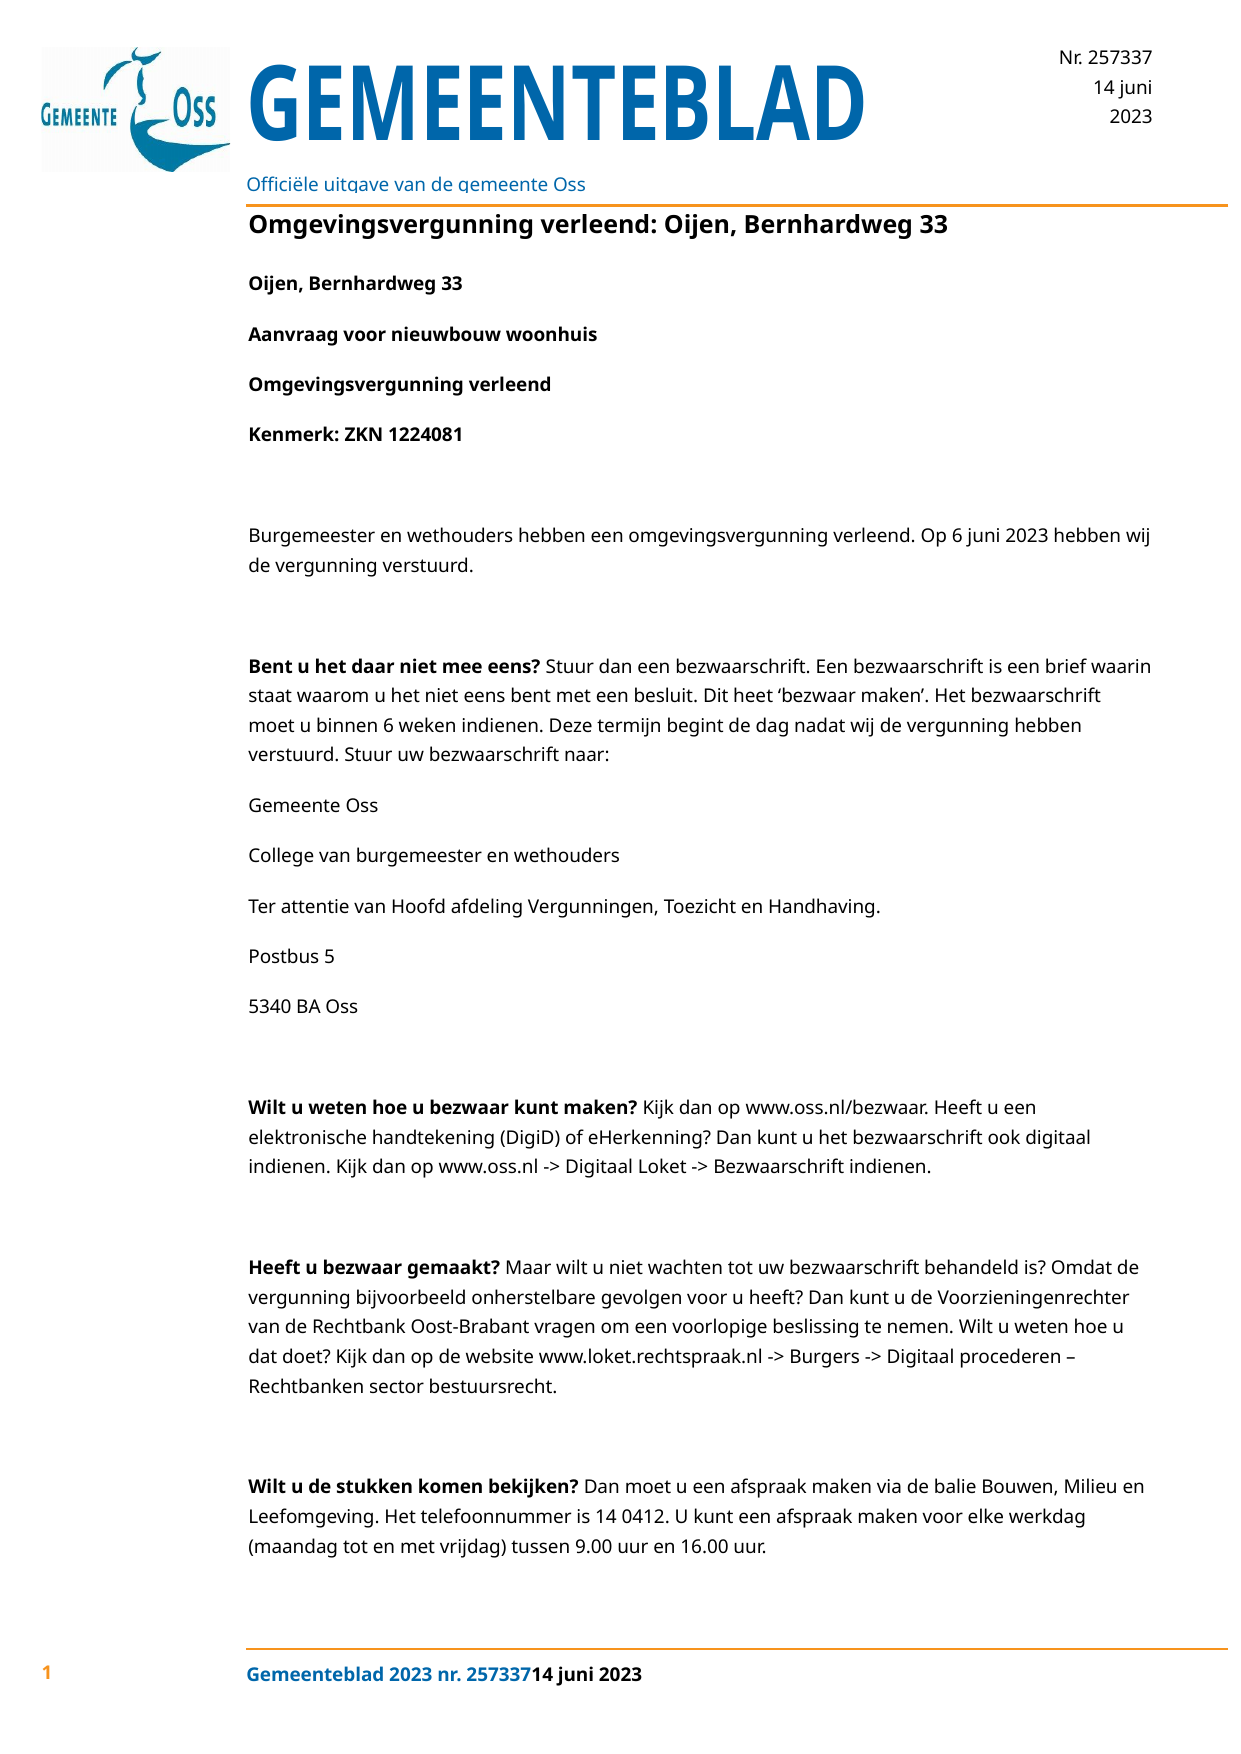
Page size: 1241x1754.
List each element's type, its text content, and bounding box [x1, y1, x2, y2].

text Aanvraag voor nieuwbouw woonhuis [248, 321, 1152, 346]
text Omgevingsvergunning verleend: Oijen, Bernhardweg 33 [248, 207, 1152, 241]
text Burgemeester en wethouders hebben een omgevingsvergunning verleend. Op 6 juni 2023 hebben wij de vergunning verstuurd. [248, 522, 1152, 578]
picture [41, 47, 231, 172]
text Wilt u weten hoe u bezwaar kunt maken? Kijk dan op www.oss.nl/bezwaar. Heeft u een elektronische handtekening (DigiD) of eHerkenning? Dan kunt u het bezwaarschrift ook digitaal indienen. Kijk dan op www.oss.nl -> Digitaal Loket -> Bezwaarschrift indienen. [248, 1094, 1152, 1179]
text Kenmerk: ZKN 1224081 [248, 422, 1152, 447]
text Heeft u bezwaar gemaakt? Maar wilt u niet wachten tot uw bezwaarschrift behandeld is? Omdat de vergunning bijvoorbeeld onherstelbare gevolgen voor u heeft? Dan kunt u de Voorzieningenrechter van de Rechtbank Oost-Brabant vragen om een voorlopige beslissing te nemen. Wilt u weten hoe u dat doet? Kijk dan op de website www.loket.rechtspraak.nl -> Burgers -> Digitaal procederen – Rechtbanken sector bestuursrecht. [248, 1254, 1152, 1398]
text 5340 BA Oss [248, 994, 1152, 1019]
text Postbus 5 [248, 943, 1152, 969]
text College van burgemeester en wethouders [248, 842, 1152, 868]
text Ter attentie van Hoofd afdeling Vergunningen, Toezicht en Handhaving. [248, 893, 1152, 918]
text Omgevingsvergunning verleend [248, 371, 1152, 397]
text Gemeente Oss [248, 792, 1152, 818]
text Oijen, Bernhardweg 33 [248, 270, 1152, 296]
text Bent u het daar niet mee eens? Stuur dan een bezwaarschrift. Een bezwaarschrift is een brief waarin staat waarom u het niet eens bent met een besluit. Dit heet ‘bezwaar maken’. Het bezwaarschrift moet u binnen 6 weken indienen. Deze termijn begint de dag nadat wij de vergunning hebben verstuurd. Stuur uw bezwaarschrift naar: [248, 653, 1152, 767]
text Wilt u de stukken komen bekijken? Dan moet u een afspraak maken via de balie Bouwen, Milieu en Leefomgeving. Het telefoonnummer is 14 0412. U kunt een afspraak maken voor elke werkdag (maandag tot en met vrijdag) tussen 9.00 uur en 16.00 uur. [248, 1474, 1152, 1558]
